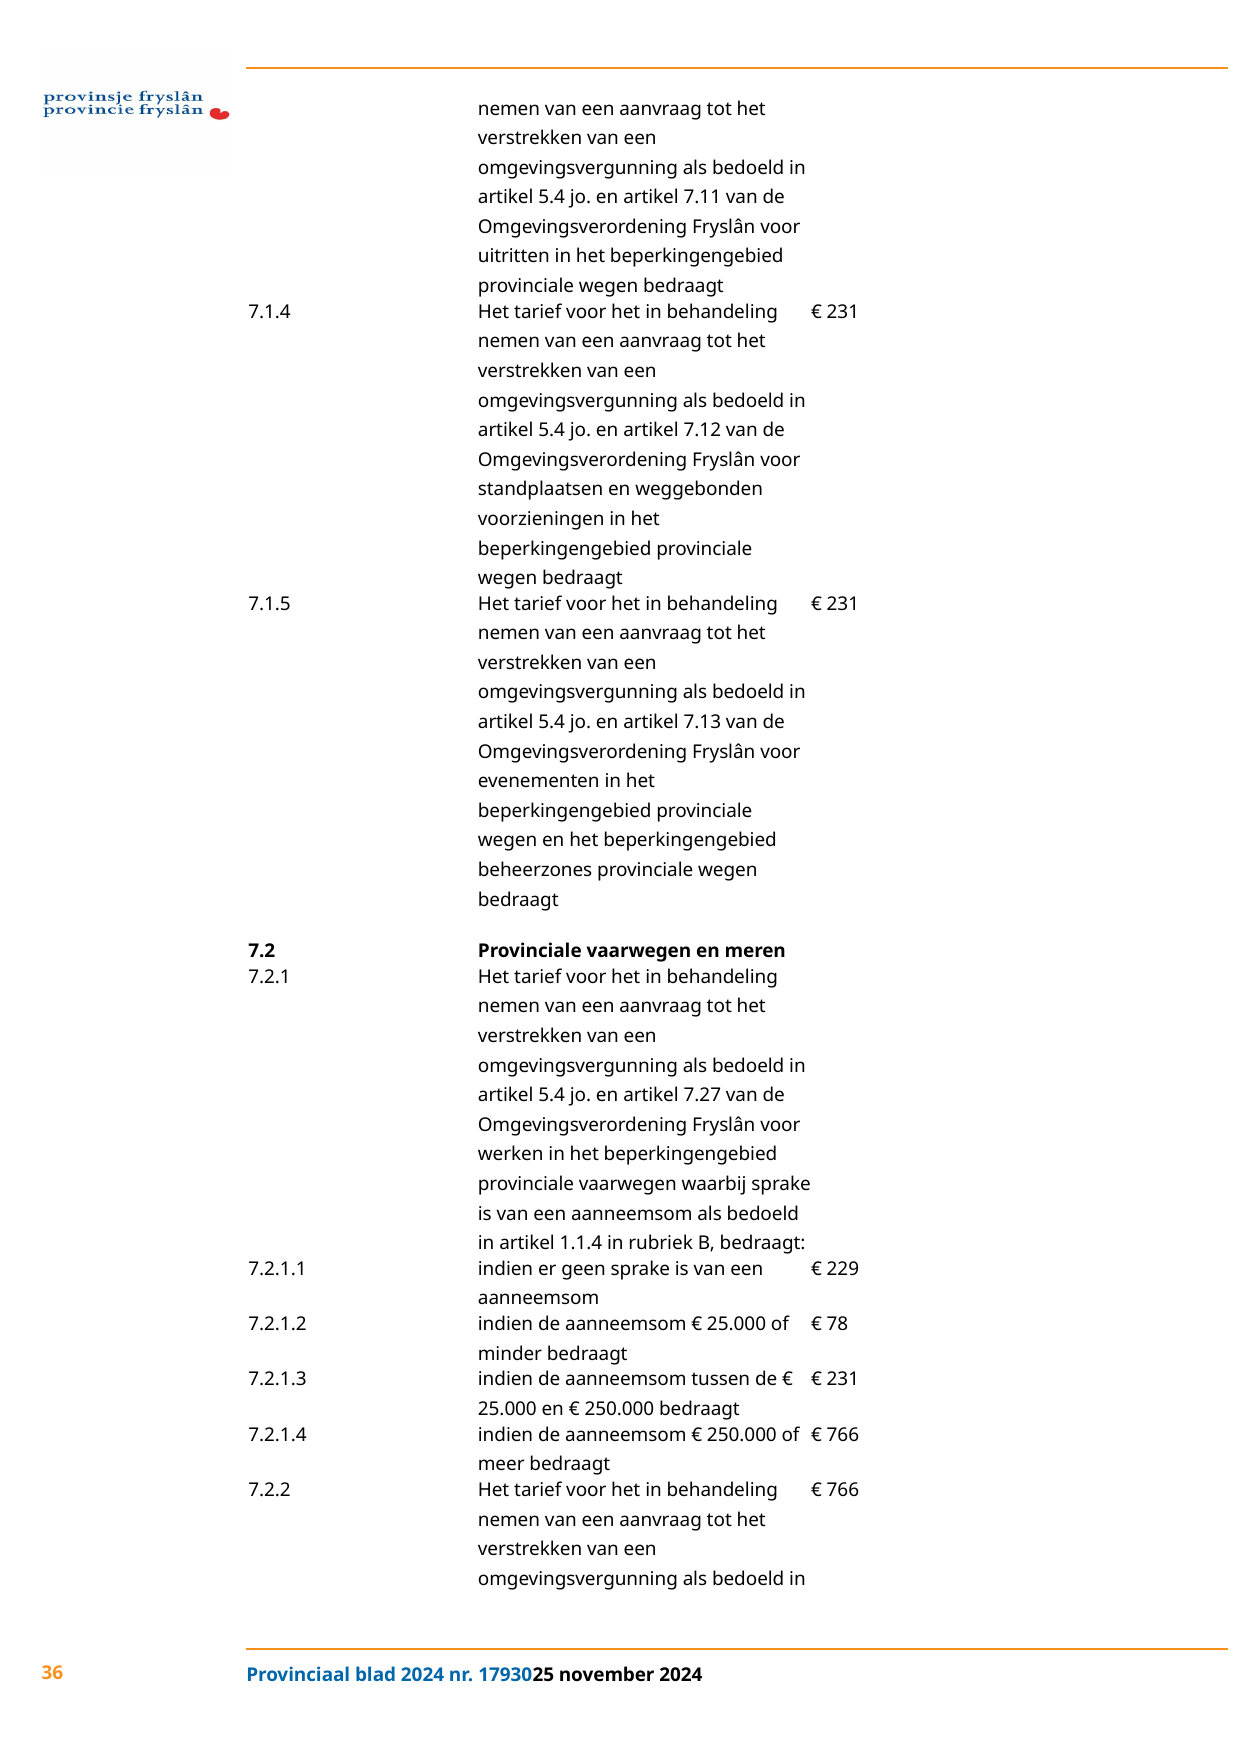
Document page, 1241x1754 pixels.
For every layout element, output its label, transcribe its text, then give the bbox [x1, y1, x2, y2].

table_cell nemen van een aanvraag tot het verstrekken van een omgevingsvergunning als bedoeld in artikel 5.4 jo. en artikel 7.11 van de Omgevingsverordening Fryslân voor uitritten in het beperkingengebied provinciale wegen bedraagt [478, 95, 811, 298]
table_cell [811, 95, 981, 298]
table_cell € 231 [811, 1366, 981, 1421]
table_cell Het tarief voor het in behandeling nemen van een aanvraag tot het verstrekken van een omgevingsvergunning als bedoeld in artikel 5.4 jo. en artikel 7.27 van de Omgevingsverordening Fryslân voor werken in het beperkingengebied provinciale vaarwegen waarbij sprake is van een aanneemsom als bedoeld in artikel 1.1.4 in rubriek B, bedraagt: [478, 963, 811, 1255]
table_cell € 231 [811, 298, 981, 590]
table_cell indien de aanneemsom € 250.000 of meer bedraagt [478, 1421, 811, 1476]
table_cell [478, 912, 811, 937]
table_cell € 766 [811, 1421, 981, 1476]
table_cell 7.2.2 [248, 1476, 478, 1591]
table_cell 7.2.1.3 [248, 1366, 478, 1421]
table_cell Het tarief voor het in behandeling nemen van een aanvraag tot het verstrekken van een omgevingsvergunning als bedoeld in artikel 5.4 jo. en artikel 7.12 van de Omgevingsverordening Fryslân voor standplaatsen en weggebonden voorzieningen in het beperkingengebied provinciale wegen bedraagt [478, 298, 811, 590]
table_cell 7.1.4 [248, 298, 478, 590]
table_cell 7.2.1.2 [248, 1310, 478, 1366]
table_cell [811, 937, 981, 963]
table_cell Het tarief voor het in behandeling nemen van een aanvraag tot het verstrekken van een omgevingsvergunning als bedoeld in [478, 1476, 811, 1591]
table_cell Provinciale vaarwegen en meren [478, 937, 811, 963]
table_cell [811, 912, 981, 937]
table_cell 7.2.1.1 [248, 1255, 478, 1310]
table_cell [248, 912, 478, 937]
table_cell Het tarief voor het in behandeling nemen van een aanvraag tot het verstrekken van een omgevingsvergunning als bedoeld in artikel 5.4 jo. en artikel 7.13 van de Omgevingsverordening Fryslân voor evenementen in het beperkingengebied provinciale wegen en het beperkingengebied beheerzones provinciale wegen bedraagt [478, 590, 811, 912]
table_cell € 78 [811, 1310, 981, 1366]
table_cell indien de aanneemsom tussen de € 25.000 en € 250.000 bedraagt [478, 1366, 811, 1421]
table_cell indien er geen sprake is van een aanneemsom [478, 1255, 811, 1310]
picture [41, 47, 231, 172]
table_cell € 229 [811, 1255, 981, 1310]
table_cell 7.2.1.4 [248, 1421, 478, 1476]
table_cell € 231 [811, 590, 981, 912]
table_cell 7.1.5 [248, 590, 478, 912]
table_cell indien de aanneemsom € 25.000 of minder bedraagt [478, 1310, 811, 1366]
table_cell € 766 [811, 1476, 981, 1591]
table_cell 7.2.1 [248, 963, 478, 1255]
table_cell 7.2 [248, 937, 478, 963]
table_cell [811, 963, 981, 1255]
table_cell [248, 95, 478, 298]
